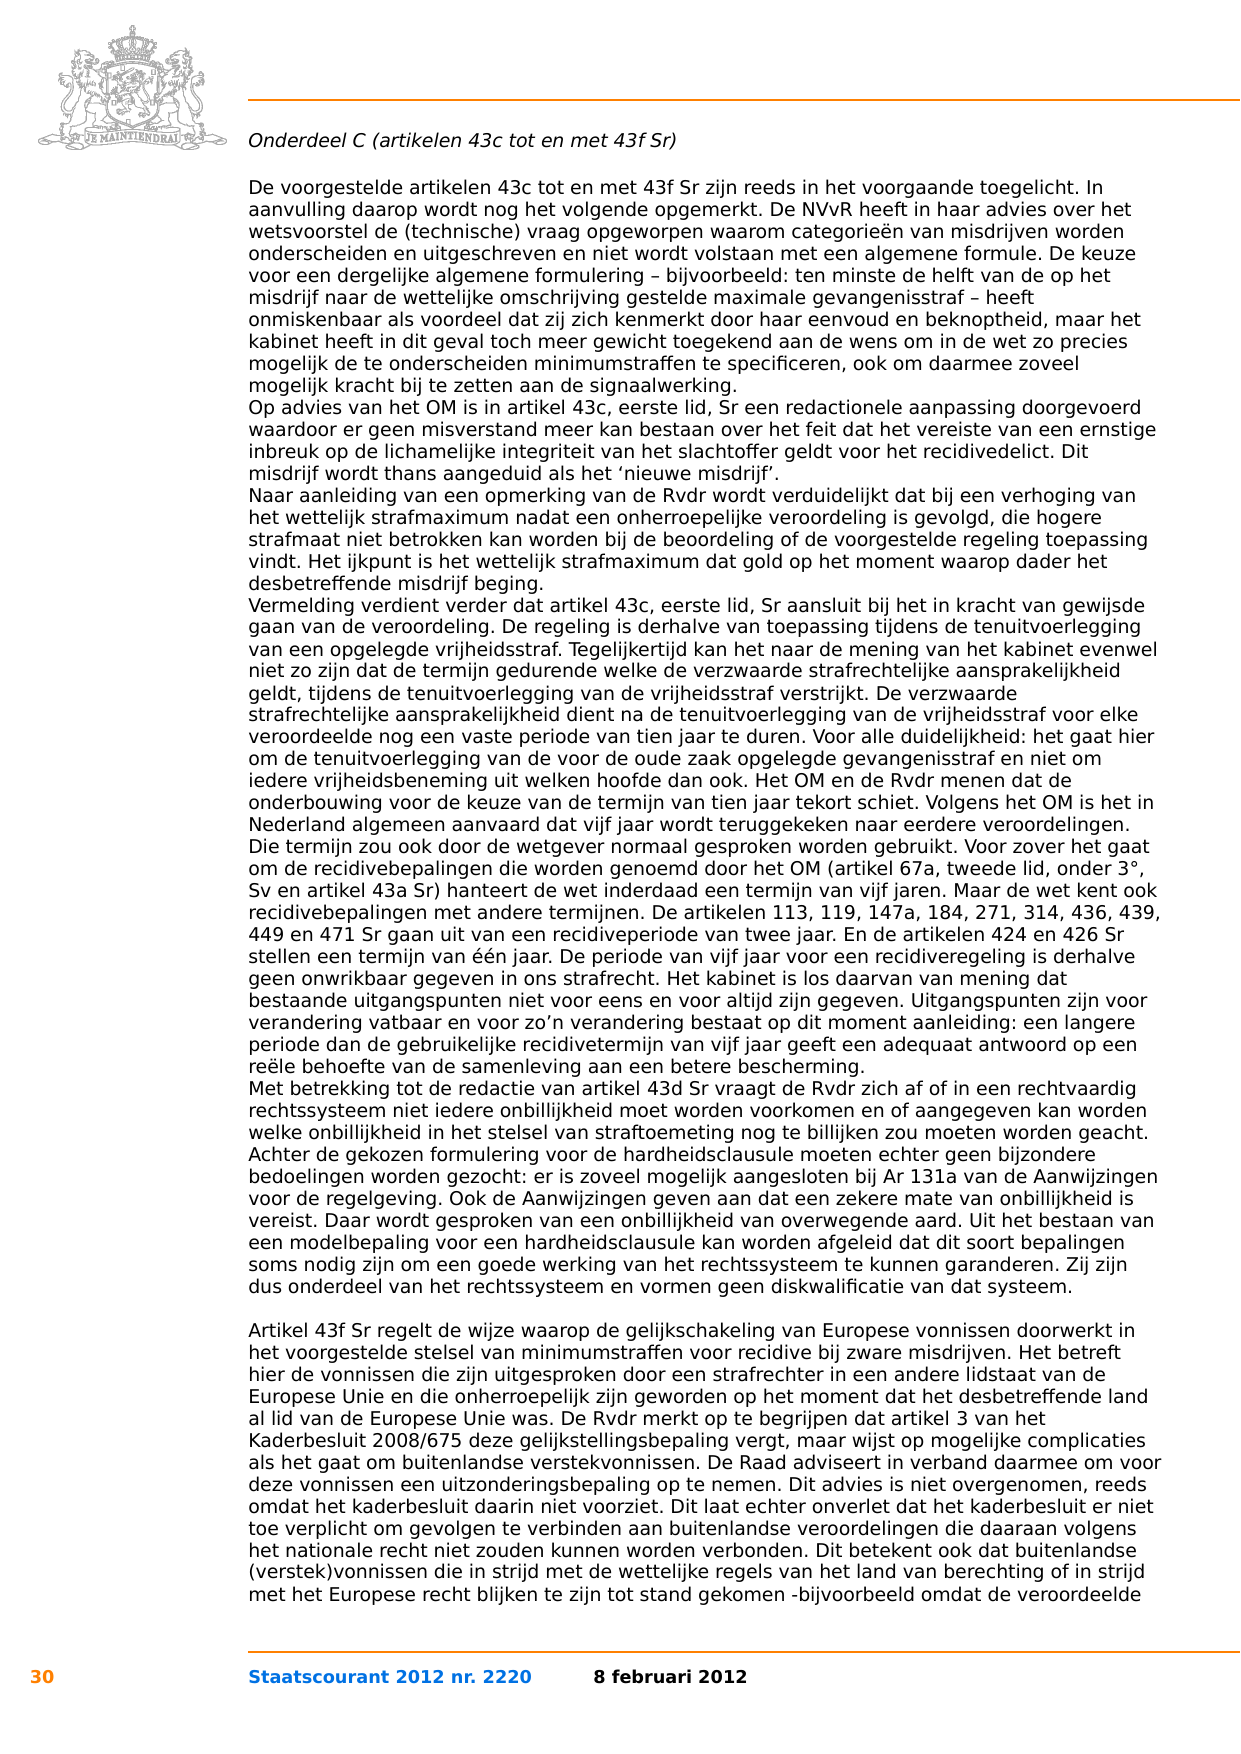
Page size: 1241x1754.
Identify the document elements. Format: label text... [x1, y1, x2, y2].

text Naar aanleiding van een opmerking van de Rvdr wordt verduidelijkt dat bij een verhoging van het wettelijk strafmaximum nadat een onherroepelijke veroordeling is gevolgd, die hogere strafmaat niet betrokken kan worden bij de beoordeling of de voorgestelde regeling toepassing vindt. Het ijkpunt is het wettelijk strafmaximum dat gold op het moment waarop dader het desbetreffende misdrijf beging. [248, 484, 1163, 594]
text Vermelding verdient verder dat artikel 43c, eerste lid, Sr aansluit bij het in kracht van gewijsde gaan van de veroordeling. De regeling is derhalve van toepassing tijdens de tenuitvoerlegging van een opgelegde vrijheidsstraf. Tegelijkertijd kan het naar de mening van het kabinet evenwel niet zo zijn dat de termijn gedurende welke de verzwaarde strafrechtelijke aansprakelijkheid geldt, tijdens de tenuitvoerlegging van de vrijheidsstraf verstrijkt. De verzwaarde strafrechtelijke aansprakelijkheid dient na de tenuitvoerlegging van de vrijheidsstraf voor elke veroordeelde nog een vaste periode van tien jaar te duren. Voor alle duidelijkheid: het gaat hier om de tenuitvoerlegging van de voor de oude zaak opgelegde gevangenisstraf en niet om iedere vrijheidsbeneming uit welken hoofde dan ook. Het OM en de Rvdr menen dat de onderbouwing voor de keuze van de termijn van tien jaar tekort schiet. Volgens het OM is het in Nederland algemeen aanvaard dat vijf jaar wordt teruggekeken naar eerdere veroordelingen. Die termijn zou ook door de wetgever normaal gesproken worden gebruikt. Voor zover het gaat om de recidivebepalingen die worden genoemd door het OM (artikel 67a, tweede lid, onder 3°, Sv en artikel 43a Sr) hanteert de wet inderdaad een termijn van vijf jaren. Maar de wet kent ook recidivebepalingen met andere termijnen. De artikelen 113, 119, 147a, 184, 271, 314, 436, 439, 449 en 471 Sr gaan uit van een recidiveperiode van twee jaar. En de artikelen 424 en 426 Sr stellen een termijn van één jaar. De periode van vijf jaar voor een recidiveregeling is derhalve geen onwrikbaar gegeven in ons strafrecht. Het kabinet is los daarvan van mening dat bestaande uitgangspunten niet voor eens en voor altijd zijn gegeven. Uitgangspunten zijn voor verandering vatbaar en voor zo’n verandering bestaat op dit moment aanleiding: een langere periode dan de gebruikelijke recidivetermijn van vijf jaar geeft een adequaat antwoord op een reële behoefte van de samenleving aan een betere bescherming. [248, 594, 1163, 1078]
text Op advies van het OM is in artikel 43c, eerste lid, Sr een redactionele aanpassing doorgevoerd waardoor er geen misverstand meer kan bestaan over het feit dat het vereiste van een ernstige inbreuk op de lichamelijke integriteit van het slachtoffer geldt voor het recidivedelict. Dit misdrijf wordt thans aangeduid als het ‘nieuwe misdrijf’. [248, 397, 1163, 484]
text De voorgestelde artikelen 43c tot en met 43f Sr zijn reeds in het voorgaande toegelicht. In aanvulling daarop wordt nog het volgende opgemerkt. De NVvR heeft in haar advies over het wetsvoorstel de (technische) vraag opgeworpen waarom categorieën van misdrijven worden onderscheiden en uitgeschreven en niet wordt volstaan met een algemene formule. De keuze voor een dergelijke algemene formulering – bijvoorbeeld: ten minste de helft van de op het misdrijf naar de wettelijke omschrijving gestelde maximale gevangenisstraf – heeft onmiskenbaar als voordeel dat zij zich kenmerkt door haar eenvoud en beknoptheid, maar het kabinet heeft in dit geval toch meer gewicht toegekend aan de wens om in de wet zo precies mogelijk de te onderscheiden minimumstraffen te specificeren, ook om daarmee zoveel mogelijk kracht bij te zetten aan de signaalwerking. [248, 177, 1163, 397]
picture [38, 25, 227, 150]
text Artikel 43f Sr regelt de wijze waarop de gelijkschakeling van Europese vonnissen doorwerkt in het voorgestelde stelsel van minimumstraffen voor recidive bij zware misdrijven. Het betreft hier de vonnissen die zijn uitgesproken door een strafrechter in een andere lidstaat van de Europese Unie en die onherroepelijk zijn geworden op het moment dat het desbetreffende land al lid van de Europese Unie was. De Rvdr merkt op te begrijpen dat artikel 3 van het Kaderbesluit 2008/675 deze gelijkstellingsbepaling vergt, maar wijst op mogelijke complicaties als het gaat om buitenlandse verstekvonnissen. De Raad adviseert in verband daarmee om voor deze vonnissen een uitzonderingsbepaling op te nemen. Dit advies is niet overgenomen, reeds omdat het kaderbesluit daarin niet voorziet. Dit laat echter onverlet dat het kaderbesluit er niet toe verplicht om gevolgen te verbinden aan buitenlandse veroordelingen die daaraan volgens het nationale recht niet zouden kunnen worden verbonden. Dit betekent ook dat buitenlandse (verstek)vonnissen die in strijd met de wettelijke regels van het land van berechting of in strijd met het Europese recht blijken te zijn tot stand gekomen -bijvoorbeeld omdat de veroordeelde [248, 1320, 1163, 1605]
subtitle Onderdeel C (artikelen 43c tot en met 43f Sr) [248, 130, 1163, 152]
text Met betrekking tot de redactie van artikel 43d Sr vraagt de Rvdr zich af of in een rechtvaardig rechtssysteem niet iedere onbillijkheid moet worden voorkomen en of aangegeven kan worden welke onbillijkheid in het stelsel van straftoemeting nog te billijken zou moeten worden geacht. Achter de gekozen formulering voor de hardheidsclausule moeten echter geen bijzondere bedoelingen worden gezocht: er is zoveel mogelijk aangesloten bij Ar 131a van de Aanwijzingen voor de regelgeving. Ook de Aanwijzingen geven aan dat een zekere mate van onbillijkheid is vereist. Daar wordt gesproken van een onbillijkheid van overwegende aard. Uit het bestaan van een modelbepaling voor een hardheidsclausule kan worden afgeleid dat dit soort bepalingen soms nodig zijn om een goede werking van het rechtssysteem te kunnen garanderen. Zij zijn dus onderdeel van het rechtssysteem en vormen geen diskwalificatie van dat systeem. [248, 1078, 1163, 1298]
